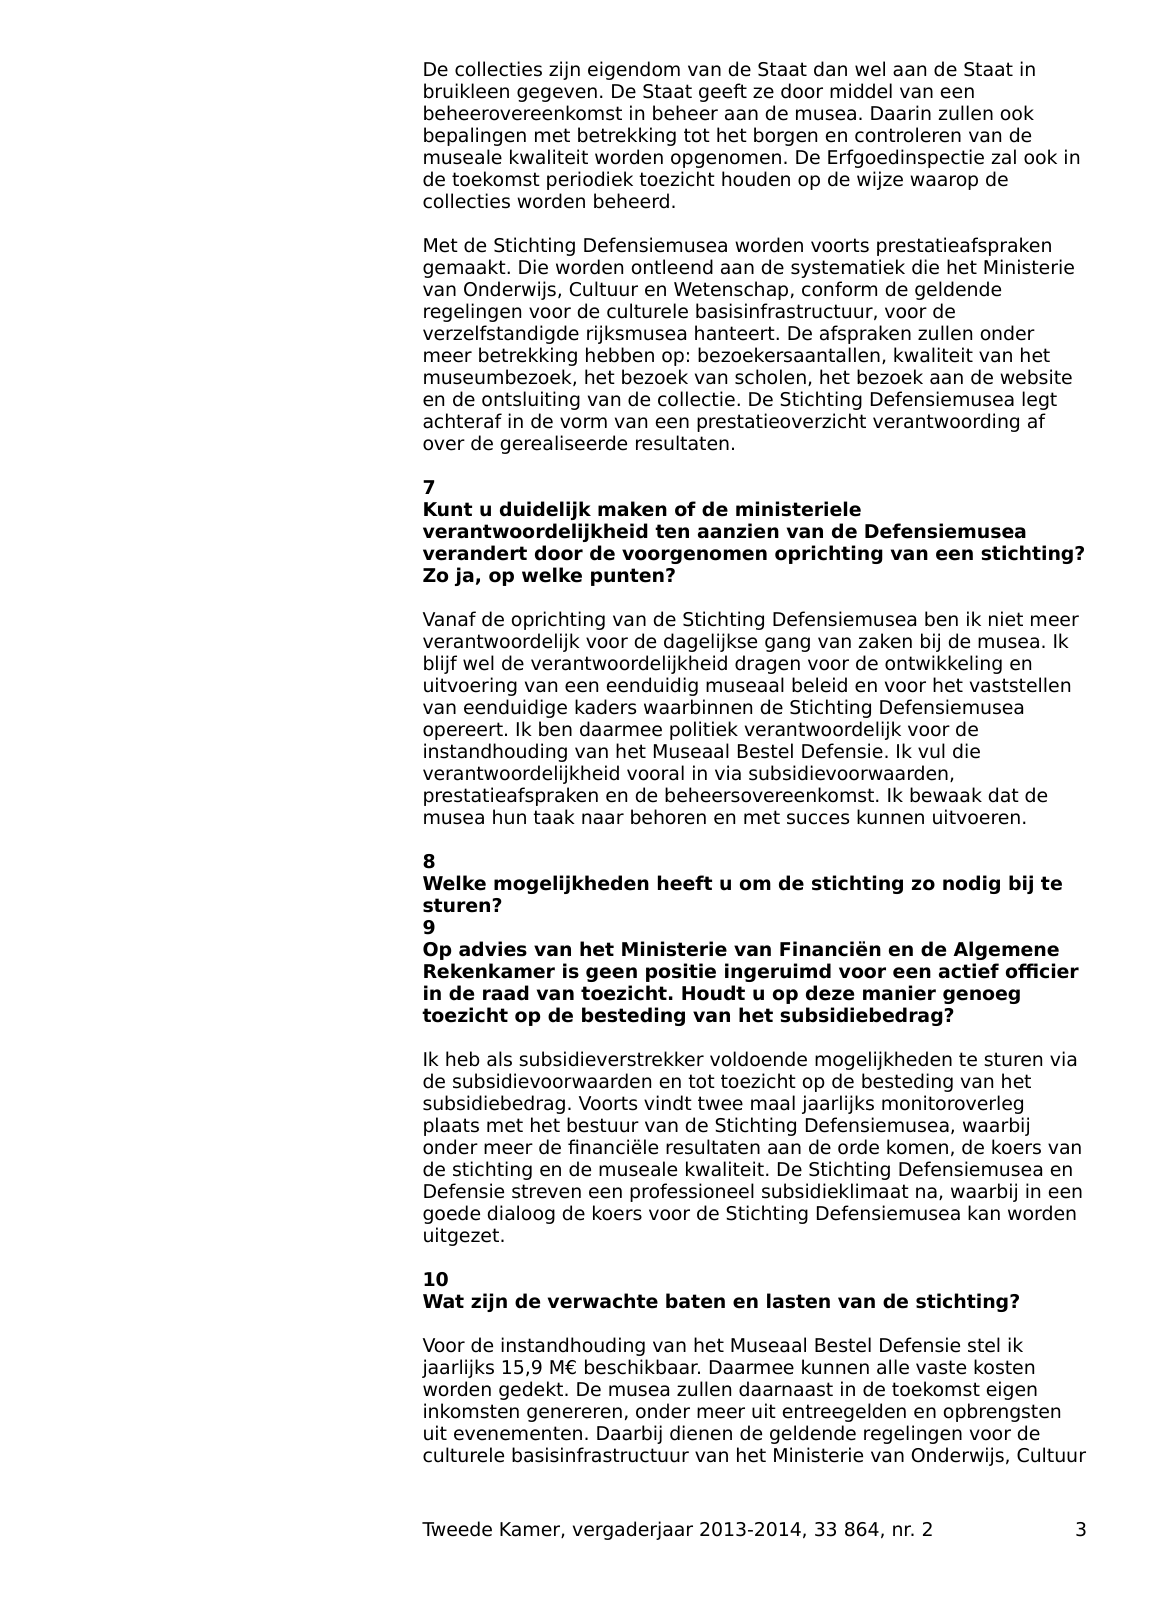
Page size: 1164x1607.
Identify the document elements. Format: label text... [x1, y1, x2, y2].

text 7 [422, 477, 1087, 499]
text 9 [422, 917, 1087, 939]
text Wat zijn de verwachte baten en lasten van de stichting? [422, 1291, 1087, 1313]
text Voor de instandhouding van het Museaal Bestel Defensie stel ik jaarlijks 15,9 M€ beschikbaar. Daarmee kunnen alle vaste kosten worden gedekt. De musea zullen daarnaast in de toekomst eigen inkomsten genereren, onder meer uit entreegelden en opbrengsten uit evenementen. Daarbij dienen de geldende regelingen voor de culturele basisinfrastructuur van het Ministerie van Onderwijs, Cultuur [422, 1335, 1087, 1467]
text Vanaf de oprichting van de Stichting Defensiemusea ben ik niet meer verantwoordelijk voor de dagelijkse gang van zaken bij de musea. Ik blijf wel de verantwoordelijkheid dragen voor de ontwikkeling en uitvoering van een eenduidig museaal beleid en voor het vaststellen van eenduidige kaders waarbinnen de Stichting Defensiemusea opereert. Ik ben daarmee politiek verantwoordelijk voor de instandhouding van het Museaal Bestel Defensie. Ik vul die verantwoordelijkheid vooral in via subsidievoorwaarden, prestatieafspraken en de beheersovereenkomst. Ik bewaak dat de musea hun taak naar behoren en met succes kunnen uitvoeren. [422, 609, 1087, 829]
text 10 [422, 1269, 1087, 1291]
text Ik heb als subsidieverstrekker voldoende mogelijkheden te sturen via de subsidievoorwaarden en tot toezicht op de besteding van het subsidiebedrag. Voorts vindt twee maal jaarlijks monitoroverleg plaats met het bestuur van de Stichting Defensiemusea, waarbij onder meer de financiële resultaten aan de orde komen, de koers van de stichting en de museale kwaliteit. De Stichting Defensiemusea en Defensie streven een professioneel subsidieklimaat na, waarbij in een goede dialoog de koers voor de Stichting Defensiemusea kan worden uitgezet. [422, 1049, 1087, 1247]
text Kunt u duidelijk maken of de ministeriele verantwoordelijkheid ten aanzien van de Defensiemusea verandert door de voorgenomen oprichting van een stichting? Zo ja, op welke punten? [422, 499, 1087, 587]
text 8 [422, 851, 1087, 873]
text De collecties zijn eigendom van de Staat dan wel aan de Staat in bruikleen gegeven. De Staat geeft ze door middel van een beheerovereenkomst in beheer aan de musea. Daarin zullen ook bepalingen met betrekking tot het borgen en controleren van de museale kwaliteit worden opgenomen. De Erfgoedinspectie zal ook in de toekomst periodiek toezicht houden op de wijze waarop de collecties worden beheerd. [422, 59, 1087, 213]
text Welke mogelijkheden heeft u om de stichting zo nodig bij te sturen? [422, 873, 1087, 917]
text Met de Stichting Defensiemusea worden voorts prestatieafspraken gemaakt. Die worden ontleend aan de systematiek die het Ministerie van Onderwijs, Cultuur en Wetenschap, conform de geldende regelingen voor de culturele basisinfrastructuur, voor de verzelfstandigde rijksmusea hanteert. De afspraken zullen onder meer betrekking hebben op: bezoekersaantallen, kwaliteit van het museumbezoek, het bezoek van scholen, het bezoek aan de website en de ontsluiting van de collectie. De Stichting Defensiemusea legt achteraf in de vorm van een prestatieoverzicht verantwoording af over de gerealiseerde resultaten. [422, 235, 1087, 455]
text Op advies van het Ministerie van Financiën en de Algemene Rekenkamer is geen positie ingeruimd voor een actief officier in de raad van toezicht. Houdt u op deze manier genoeg toezicht op de besteding van het subsidiebedrag? [422, 939, 1087, 1027]
